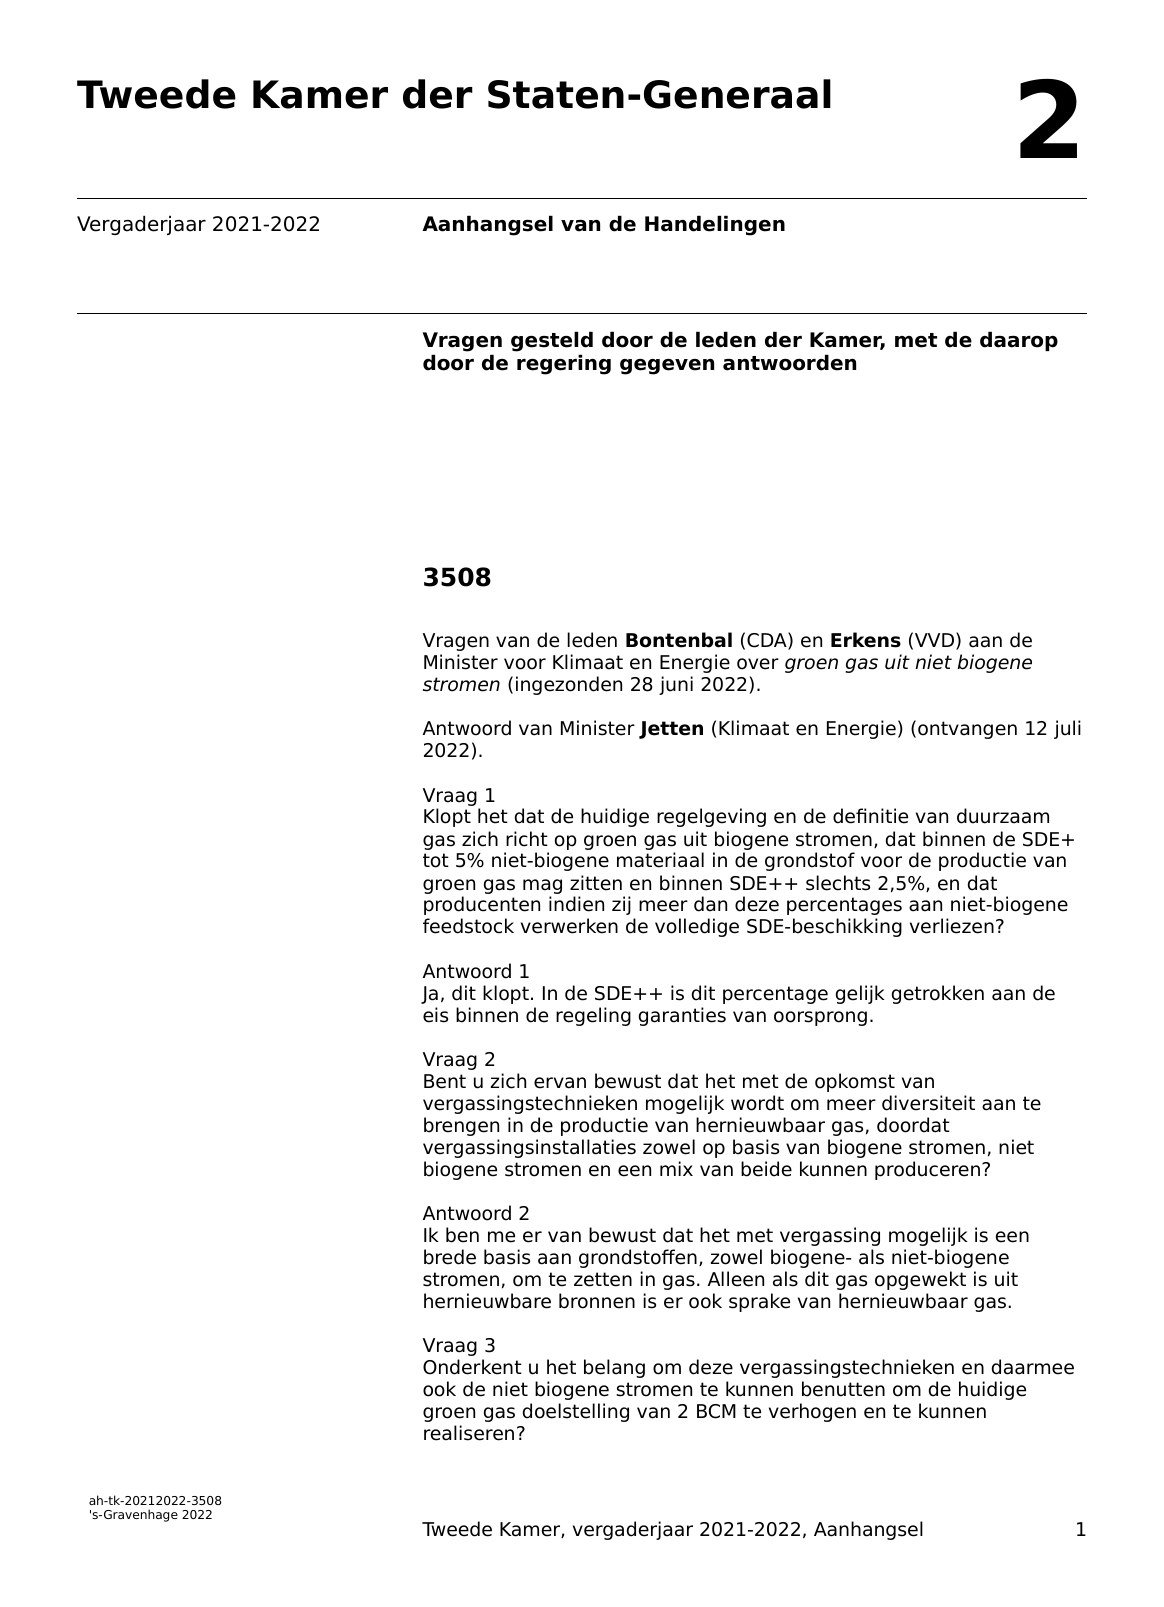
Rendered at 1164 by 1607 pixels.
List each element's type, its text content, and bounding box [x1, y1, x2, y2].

text Klopt het dat de huidige regelgeving en de definitie van duurzaam gas zich richt op groen gas uit biogene stromen, dat binnen de SDE+ tot 5% niet-biogene materiaal in de grondstof voor de productie van groen gas mag zitten en binnen SDE++ slechts 2,5%, en dat producenten indien zij meer dan deze percentages aan niet-biogene feedstock verwerken de volledige SDE-beschikking verliezen? [422, 806, 1087, 938]
table_cell Vragen gesteld door de leden der Kamer, met de daarop door de regering gegeven antwoorden [422, 314, 1087, 375]
table_header 2 [886, 59, 1087, 198]
text Vraag 2 [422, 1049, 1087, 1071]
text ah-tk-20212022-3508 [88, 1494, 323, 1508]
text Bent u zich ervan bewust dat het met de opkomst van vergassingstechnieken mogelijk wordt om meer diversiteit aan te brengen in de productie van hernieuwbaar gas, doordat vergassingsinstallaties zowel op basis van biogene stromen, niet biogene stromen en een mix van beide kunnen produceren? [422, 1071, 1087, 1181]
text Vragen van de leden Bontenbal (CDA) en Erkens (VVD) aan de Minister voor Klimaat en Energie over groen gas uit niet biogene stromen (ingezonden 28 juni 2022). [422, 630, 1087, 696]
text Antwoord 1 [422, 961, 1087, 982]
text Vraag 1 [422, 784, 1087, 806]
text Ik ben me er van bewust dat het met vergassing mogelijk is een brede basis aan grondstoffen, zowel biogene- als niet-biogene stromen, om te zetten in gas. Alleen als dit gas opgewekt is uit hernieuwbare bronnen is er ook sprake van hernieuwbaar gas. [422, 1225, 1087, 1313]
table_cell Aanhangsel van de Handelingen [422, 199, 1087, 313]
text Onderkent u het belang om deze vergassingstechnieken en daarmee ook de niet biogene stromen te kunnen benutten om de huidige groen gas doelstelling van 2 BCM te verhogen en te kunnen realiseren? [422, 1357, 1087, 1445]
text Vraag 3 [422, 1335, 1087, 1357]
text Antwoord 2 [422, 1203, 1087, 1225]
text 's-Gravenhage 2022 [88, 1508, 323, 1522]
text Antwoord van Minister Jetten (Klimaat en Energie) (ontvangen 12 juli 2022). [422, 718, 1087, 762]
table_header Tweede Kamer der Staten-Generaal [77, 59, 886, 198]
text 3508 [422, 563, 1087, 592]
table_cell [77, 314, 422, 375]
table_cell Vergaderjaar 2021-2022 [77, 199, 422, 313]
text Ja, dit klopt. In de SDE++ is dit percentage gelijk getrokken aan de eis binnen de regeling garanties van oorsprong. [422, 982, 1087, 1026]
